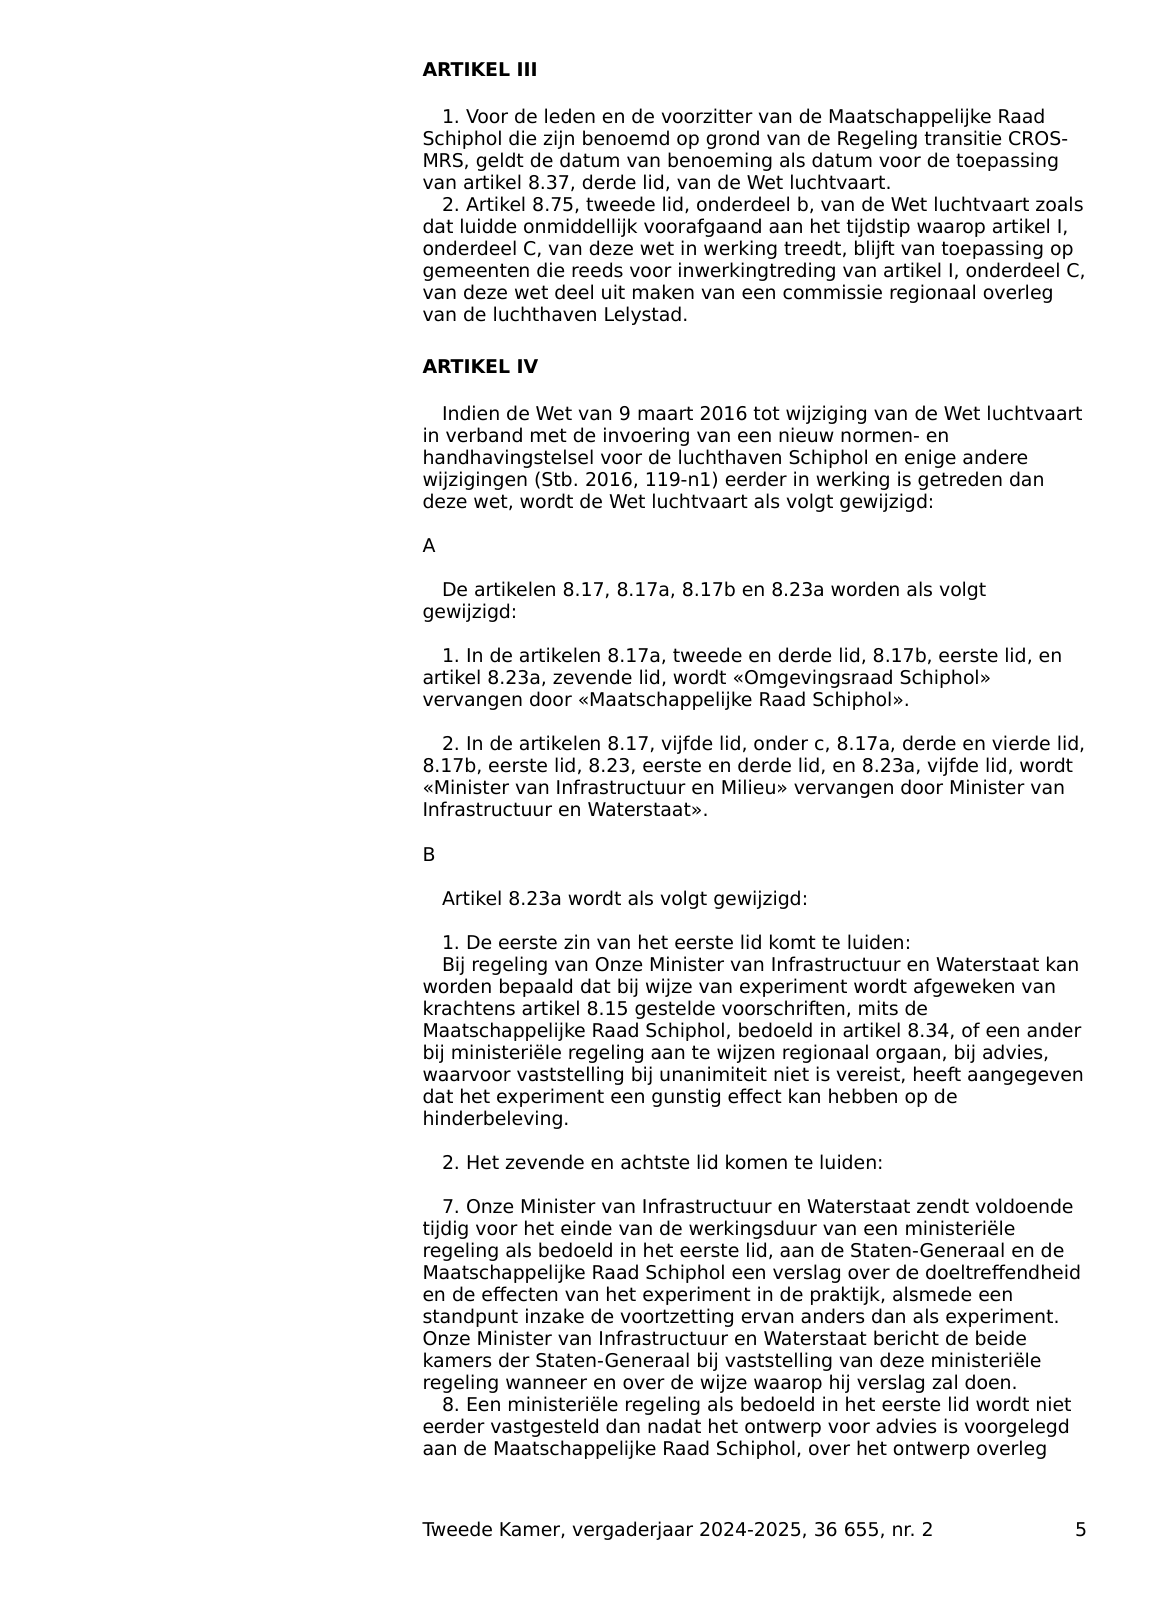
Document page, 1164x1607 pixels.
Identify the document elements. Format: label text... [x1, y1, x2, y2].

text 1. In de artikelen 8.17a, tweede en derde lid, 8.17b, eerste lid, en artikel 8.23a, zevende lid, wordt «Omgevingsraad Schiphol» vervangen door «Maatschappelijke Raad Schiphol». [422, 645, 1087, 711]
text 1. Voor de leden en de voorzitter van de Maatschappelijke Raad Schiphol die zijn benoemd op grond van de Regeling transitie CROS-MRS, geldt de datum van benoeming als datum voor de toepassing van artikel 8.37, derde lid, van de Wet luchtvaart. [422, 106, 1087, 194]
text De artikelen 8.17, 8.17a, 8.17b en 8.23a worden als volgt gewijzigd: [422, 579, 1087, 623]
text Artikel 8.23a wordt als volgt gewijzigd: [422, 888, 1087, 909]
text Indien de Wet van 9 maart 2016 tot wijziging van de Wet luchtvaart in verband met de invoering van een nieuw normen- en handhavingstelsel voor de luchthaven Schiphol en enige andere wijzigingen (Stb. 2016, 119-n1) eerder in werking is getreden dan deze wet, wordt de Wet luchtvaart als volgt gewijzigd: [422, 403, 1087, 513]
text 7. Onze Minister van Infrastructuur en Waterstaat zendt voldoende tijdig voor het einde van de werkingsduur van een ministeriële regeling als bedoeld in het eerste lid, aan de Staten-Generaal en de Maatschappelijke Raad Schiphol een verslag over de doeltreffendheid en de effecten van het experiment in de praktijk, alsmede een standpunt inzake de voortzetting ervan anders dan als experiment. Onze Minister van Infrastructuur en Waterstaat bericht de beide kamers der Staten-Generaal bij vaststelling van deze ministeriële regeling wanneer en over de wijze waarop hij verslag zal doen. [422, 1196, 1087, 1394]
text Bij regeling van Onze Minister van Infrastructuur en Waterstaat kan worden bepaald dat bij wijze van experiment wordt afgeweken van krachtens artikel 8.15 gestelde voorschriften, mits de Maatschappelijke Raad Schiphol, bedoeld in artikel 8.34, of een ander bij ministeriële regeling aan te wijzen regionaal orgaan, bij advies, waarvoor vaststelling bij unanimiteit niet is vereist, heeft aangegeven dat het experiment een gunstig effect kan hebben op de hinderbeleving. [422, 954, 1087, 1129]
text 2. Het zevende en achtste lid komen te luiden: [422, 1152, 1087, 1174]
text B [422, 843, 1087, 865]
subtitle ARTIKEL IV [422, 356, 1087, 378]
text 1. De eerste zin van het eerste lid komt te luiden: [422, 932, 1087, 954]
text A [422, 535, 1087, 557]
text 2. In de artikelen 8.17, vijfde lid, onder c, 8.17a, derde en vierde lid, 8.17b, eerste lid, 8.23, eerste en derde lid, en 8.23a, vijfde lid, wordt «Minister van Infrastructuur en Milieu» vervangen door Minister van Infrastructuur en Waterstaat». [422, 733, 1087, 821]
text 2. Artikel 8.75, tweede lid, onderdeel b, van de Wet luchtvaart zoals dat luidde onmiddellijk voorafgaand aan het tijdstip waarop artikel I, onderdeel C, van deze wet in werking treedt, blijft van toepassing op gemeenten die reeds voor inwerkingtreding van artikel I, onderdeel C, van deze wet deel uit maken van een commissie regionaal overleg van de luchthaven Lelystad. [422, 194, 1087, 326]
subtitle ARTIKEL III [422, 59, 1087, 81]
text 8. Een ministeriële regeling als bedoeld in het eerste lid wordt niet eerder vastgesteld dan nadat het ontwerp voor advies is voorgelegd aan de Maatschappelijke Raad Schiphol, over het ontwerp overleg [422, 1394, 1087, 1460]
